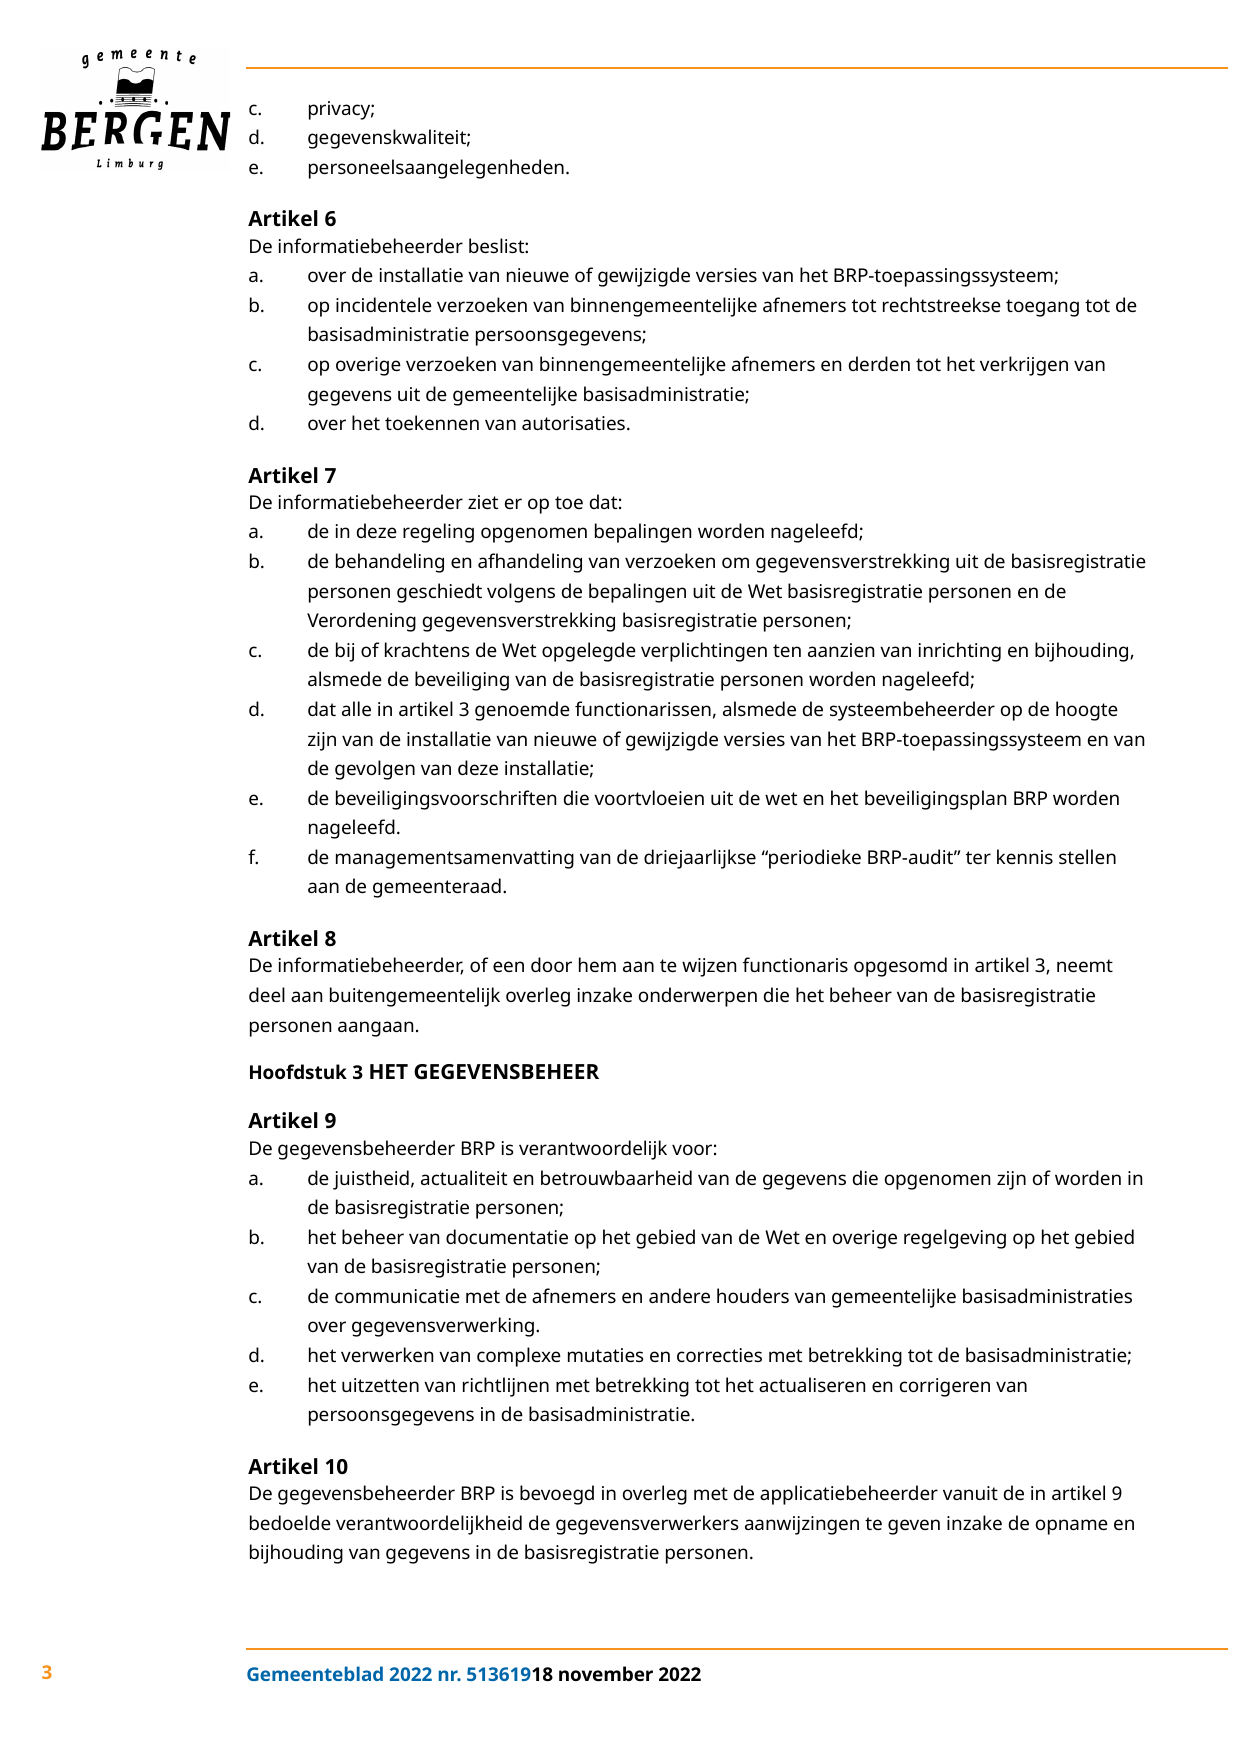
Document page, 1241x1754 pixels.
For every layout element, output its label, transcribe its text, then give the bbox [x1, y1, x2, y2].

text De gegevensbeheerder BRP is bevoegd in overleg met de applicatiebeheerder vanuit de in artikel 9 bedoelde verantwoordelijkheid de gegevensverwerkers aanwijzingen te geven inzake de opname en bijhouding van gegevens in de basisregistratie personen. [248, 1480, 1152, 1565]
list de juistheid, actualiteit en betrouwbaarheid van de gegevens die opgenomen zijn of worden in de basisregistratie personen; [248, 1165, 1152, 1220]
list over de installatie van nieuwe of gewijzigde versies van het BRP-toepassingssysteem; [248, 262, 1152, 288]
text Artikel 6 [248, 204, 1152, 233]
list de communicatie met de afnemers en andere houders van gemeentelijke basisadministraties over gegevensverwerking. [248, 1283, 1152, 1338]
list privacy; [248, 95, 1152, 121]
text Artikel 7 [248, 461, 1152, 489]
list gegevenskwaliteit; [248, 124, 1152, 150]
list personeelsaangelegenheden. [248, 154, 1152, 180]
list de in deze regeling opgenomen bepalingen worden nageleefd; [248, 519, 1152, 544]
text Artikel 8 [248, 924, 1152, 953]
text De informatiebeheerder beslist: [248, 233, 1152, 258]
list over het toekennen van autorisaties. [248, 410, 1152, 436]
picture [41, 47, 231, 172]
list het beheer van documentatie op het gebied van de Wet en overige regelgeving op het gebied van de basisregistratie personen; [248, 1224, 1152, 1279]
text Artikel 9 [248, 1107, 1152, 1135]
list de behandeling en afhandeling van verzoeken om gegevensverstrekking uit de basisregistratie personen geschiedt volgens de bepalingen uit de Wet basisregistratie personen en de Verordening gegevensverstrekking basisregistratie personen; [248, 548, 1152, 633]
list het verwerken van complexe mutaties en correcties met betrekking tot de basisadministratie; [248, 1342, 1152, 1368]
text Hoofdstuk 3 HET GEGEVENSBEHEER [248, 1057, 1152, 1086]
list het uitzetten van richtlijnen met betrekking tot het actualiseren en corrigeren van persoonsgegevens in de basisadministratie. [248, 1372, 1152, 1427]
text De informatiebeheerder, of een door hem aan te wijzen functionaris opgesomd in artikel 3, neemt deel aan buitengemeentelijk overleg inzake onderwerpen die het beheer van de basisregistratie personen aangaan. [248, 953, 1152, 1037]
text Artikel 10 [248, 1452, 1152, 1480]
text De informatiebeheerder ziet er op toe dat: [248, 489, 1152, 515]
list op incidentele verzoeken van binnengemeentelijke afnemers tot rechtstreekse toegang tot de basisadministratie persoonsgegevens; [248, 292, 1152, 347]
list de bij of krachtens de Wet opgelegde verplichtingen ten aanzien van inrichting en bijhouding, alsmede de beveiliging van de basisregistratie personen worden nageleefd; [248, 637, 1152, 692]
list de managementsamenvatting van de driejaarlijkse “periodieke BRP-audit” ter kennis stellen aan de gemeenteraad. [248, 844, 1152, 899]
list de beveiligingsvoorschriften die voortvloeien uit de wet en het beveiligingsplan BRP worden nageleefd. [248, 785, 1152, 840]
list op overige verzoeken van binnengemeentelijke afnemers en derden tot het verkrijgen van gegevens uit de gemeentelijke basisadministratie; [248, 351, 1152, 406]
list dat alle in artikel 3 genoemde functionarissen, alsmede de systeembeheerder op de hoogte zijn van de installatie van nieuwe of gewijzigde versies van het BRP-toepassingssysteem en van de gevolgen van deze installatie; [248, 696, 1152, 781]
text De gegevensbeheerder BRP is verantwoordelijk voor: [248, 1135, 1152, 1161]
